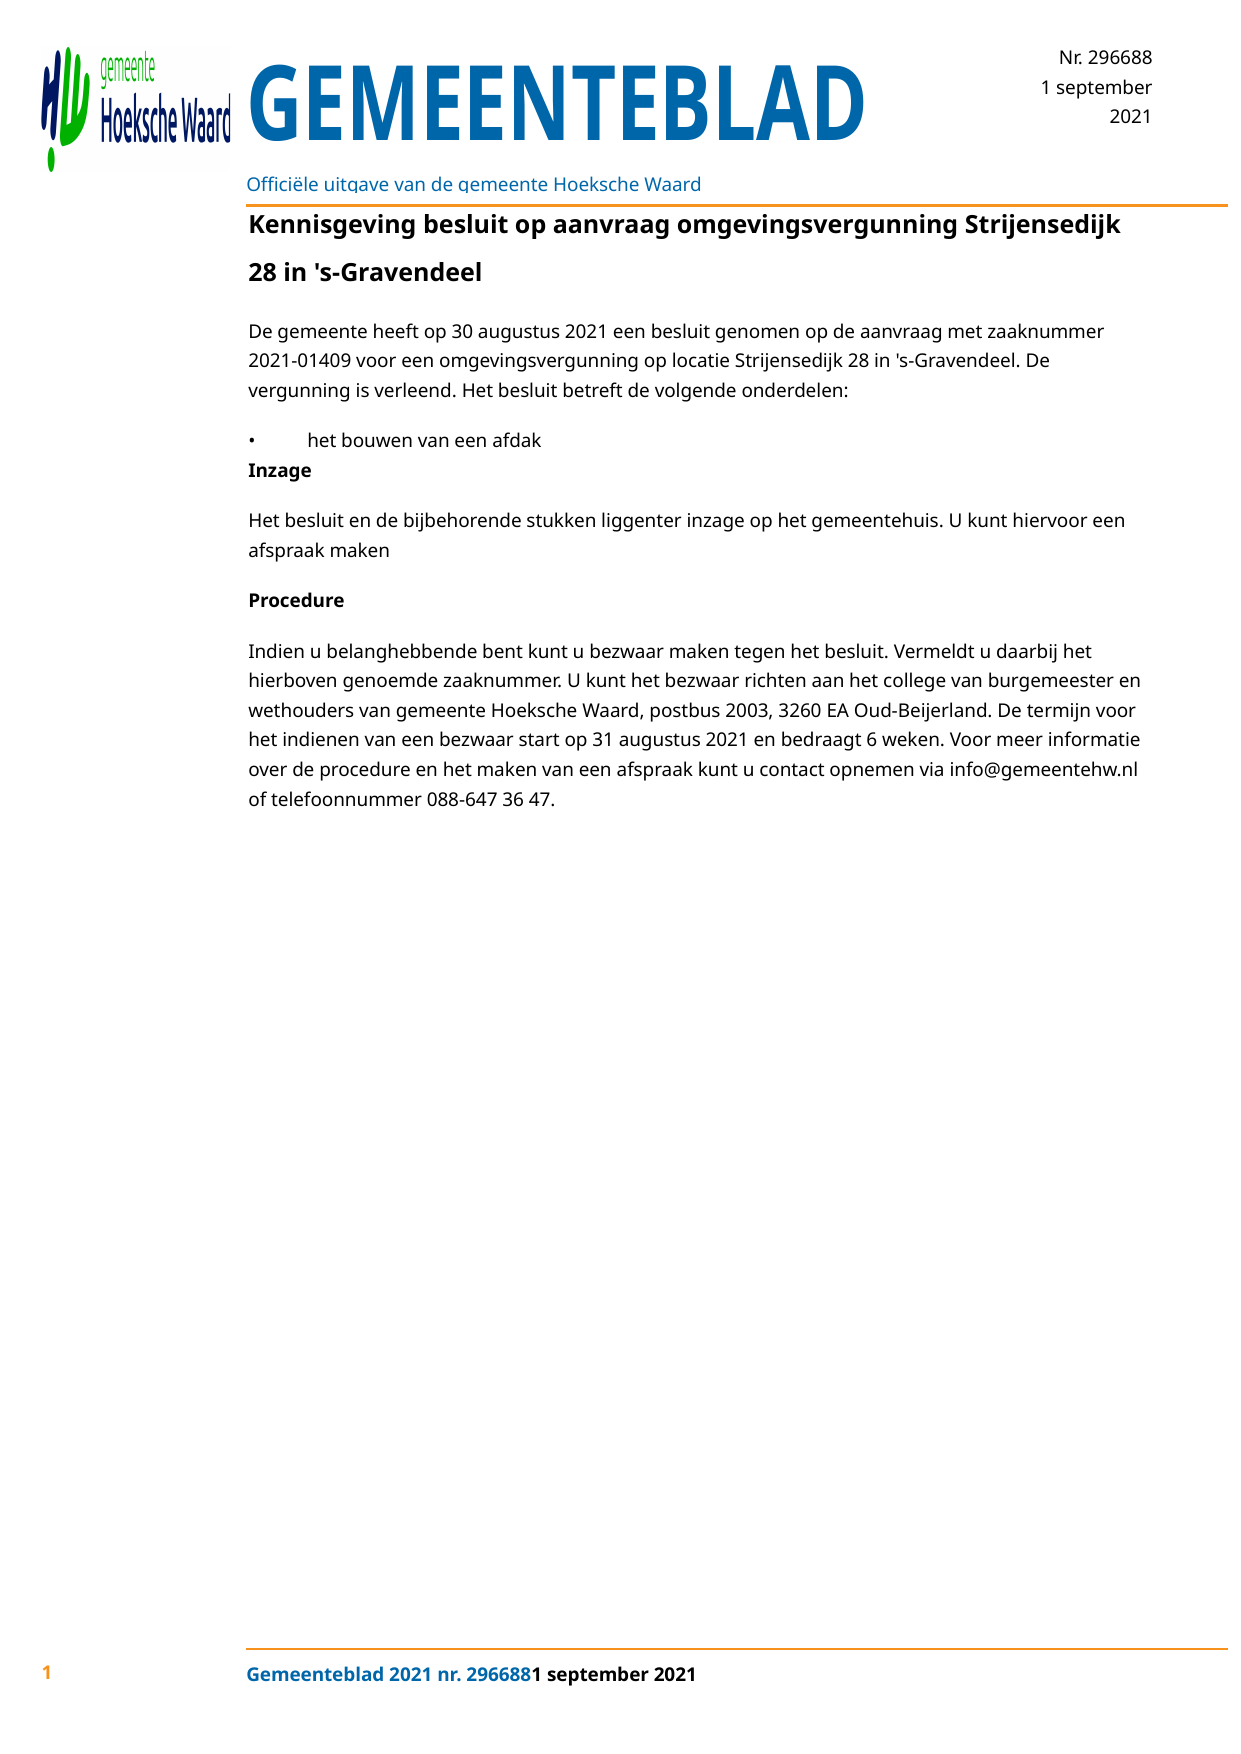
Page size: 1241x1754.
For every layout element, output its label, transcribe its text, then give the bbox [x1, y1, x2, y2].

text Indien u belanghebbende bent kunt u bezwaar maken tegen het besluit. Vermeldt u daarbij het hierboven genoemde zaaknummer. U kunt het bezwaar richten aan het college van burgemeester en wethouders van gemeente Hoeksche Waard, postbus 2003, 3260 EA Oud-Beijerland. De termijn voor het indienen van een bezwaar start op 31 augustus 2021 en bedraagt 6 weken. Voor meer informatie over de procedure en het maken van een afspraak kunt u contact opnemen via info@gemeentehw.nl of telefoonnummer 088-647 36 47. [248, 638, 1152, 812]
text Procedure [248, 587, 1152, 613]
text Kennisgeving besluit op aanvraag omgevingsvergunning Strijensedijk 28 in 's-Gravendeel [248, 207, 1152, 288]
text Het besluit en de bijbehorende stukken liggenter inzage op het gemeentehuis. U kunt hiervoor een afspraak maken [248, 507, 1152, 563]
text Inzage [248, 457, 1152, 483]
list het bouwen van een afdak [248, 427, 1152, 453]
picture [41, 47, 231, 172]
text De gemeente heeft op 30 augustus 2021 een besluit genomen op de aanvraag met zaaknummer 2021-01409 voor een omgevingsvergunning op locatie Strijensedijk 28 in 's-Gravendeel. De vergunning is verleend. Het besluit betreft de volgende onderdelen: [248, 318, 1152, 403]
